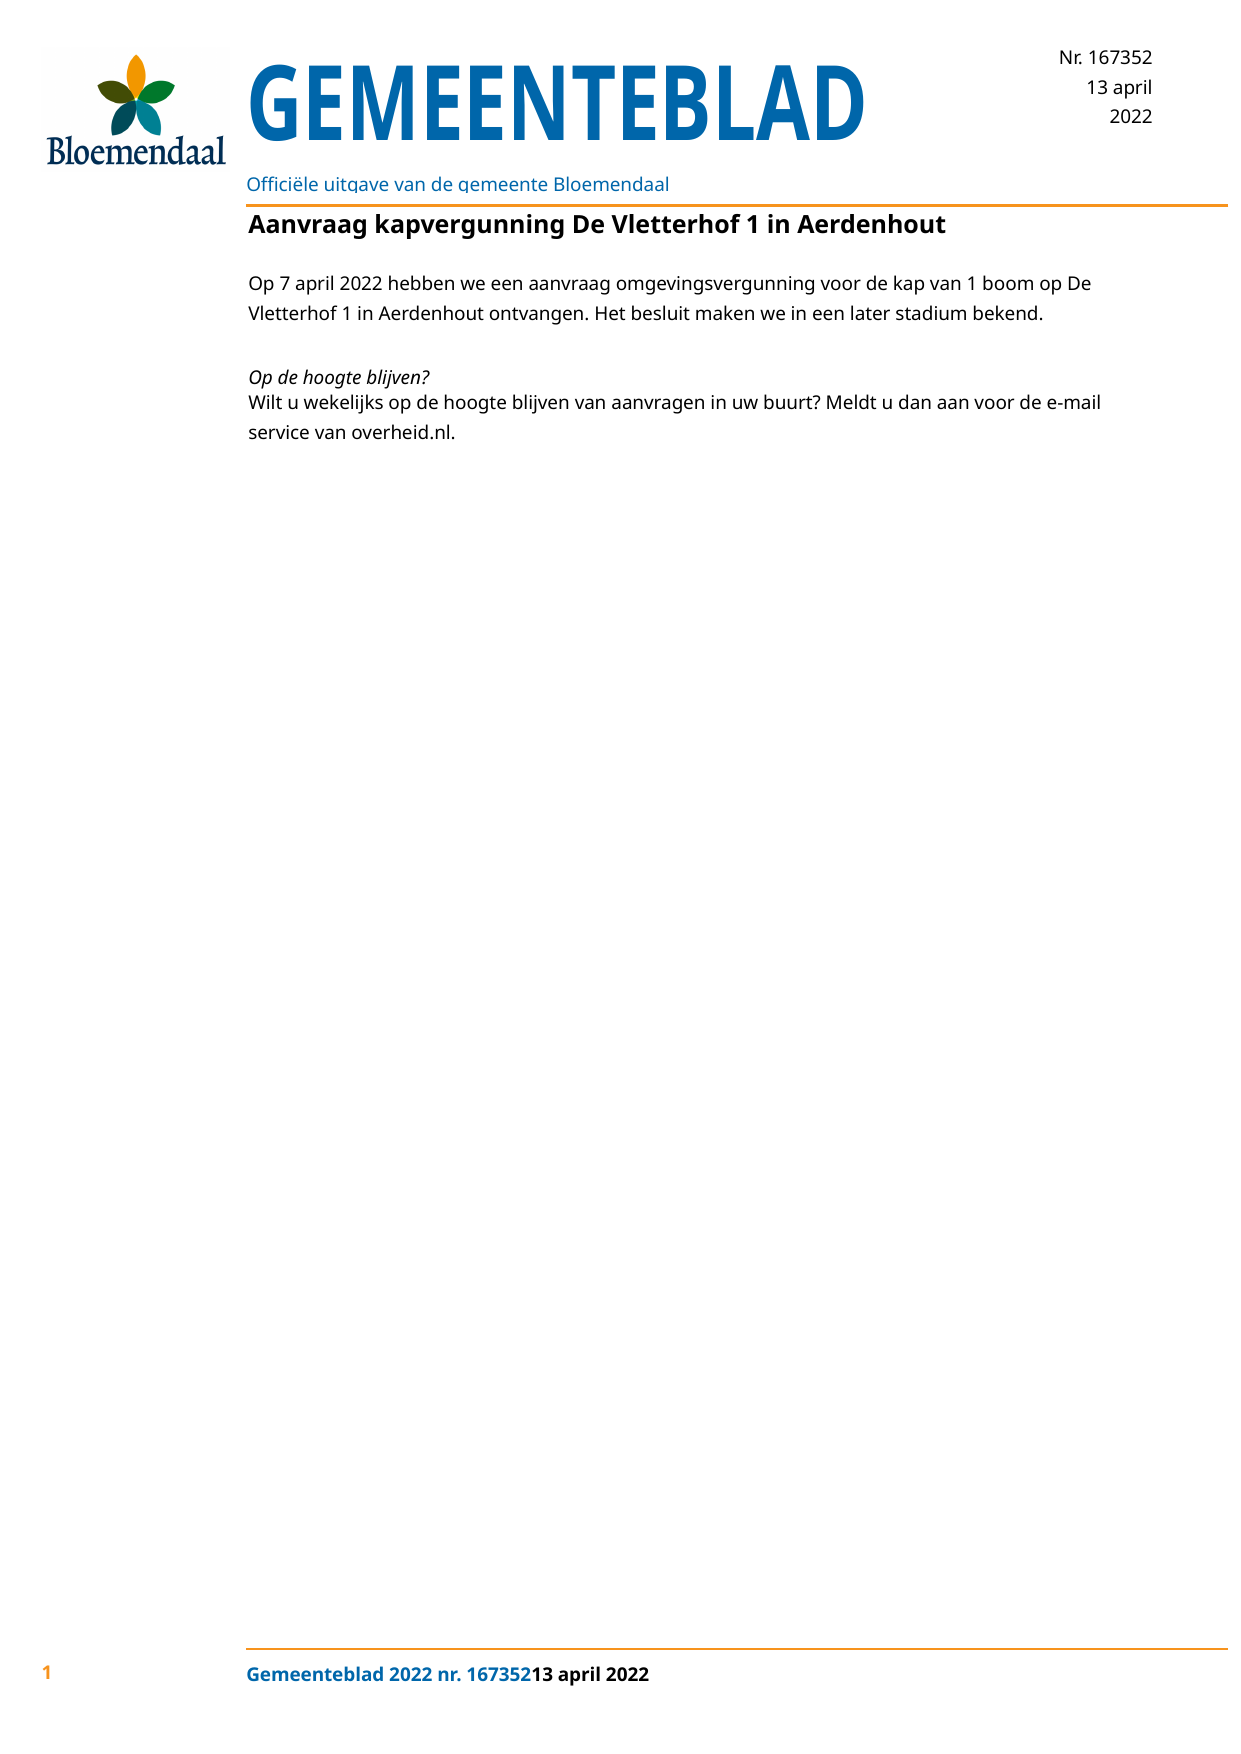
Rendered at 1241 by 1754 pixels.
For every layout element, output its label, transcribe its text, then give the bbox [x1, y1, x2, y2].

picture [41, 47, 231, 172]
text Aanvraag kapvergunning De Vletterhof 1 in Aerdenhout [248, 207, 1152, 241]
text Wilt u wekelijks op de hoogte blijven van aanvragen in uw buurt? Meldt u dan aan voor de e-mail service van overheid.nl. [248, 389, 1152, 445]
text Op de hoogte blijven? [248, 364, 1152, 389]
text Op 7 april 2022 hebben we een aanvraag omgevingsvergunning voor de kap van 1 boom op De Vletterhof 1 in Aerdenhout ontvangen. Het besluit maken we in een later stadium bekend. [248, 270, 1152, 326]
